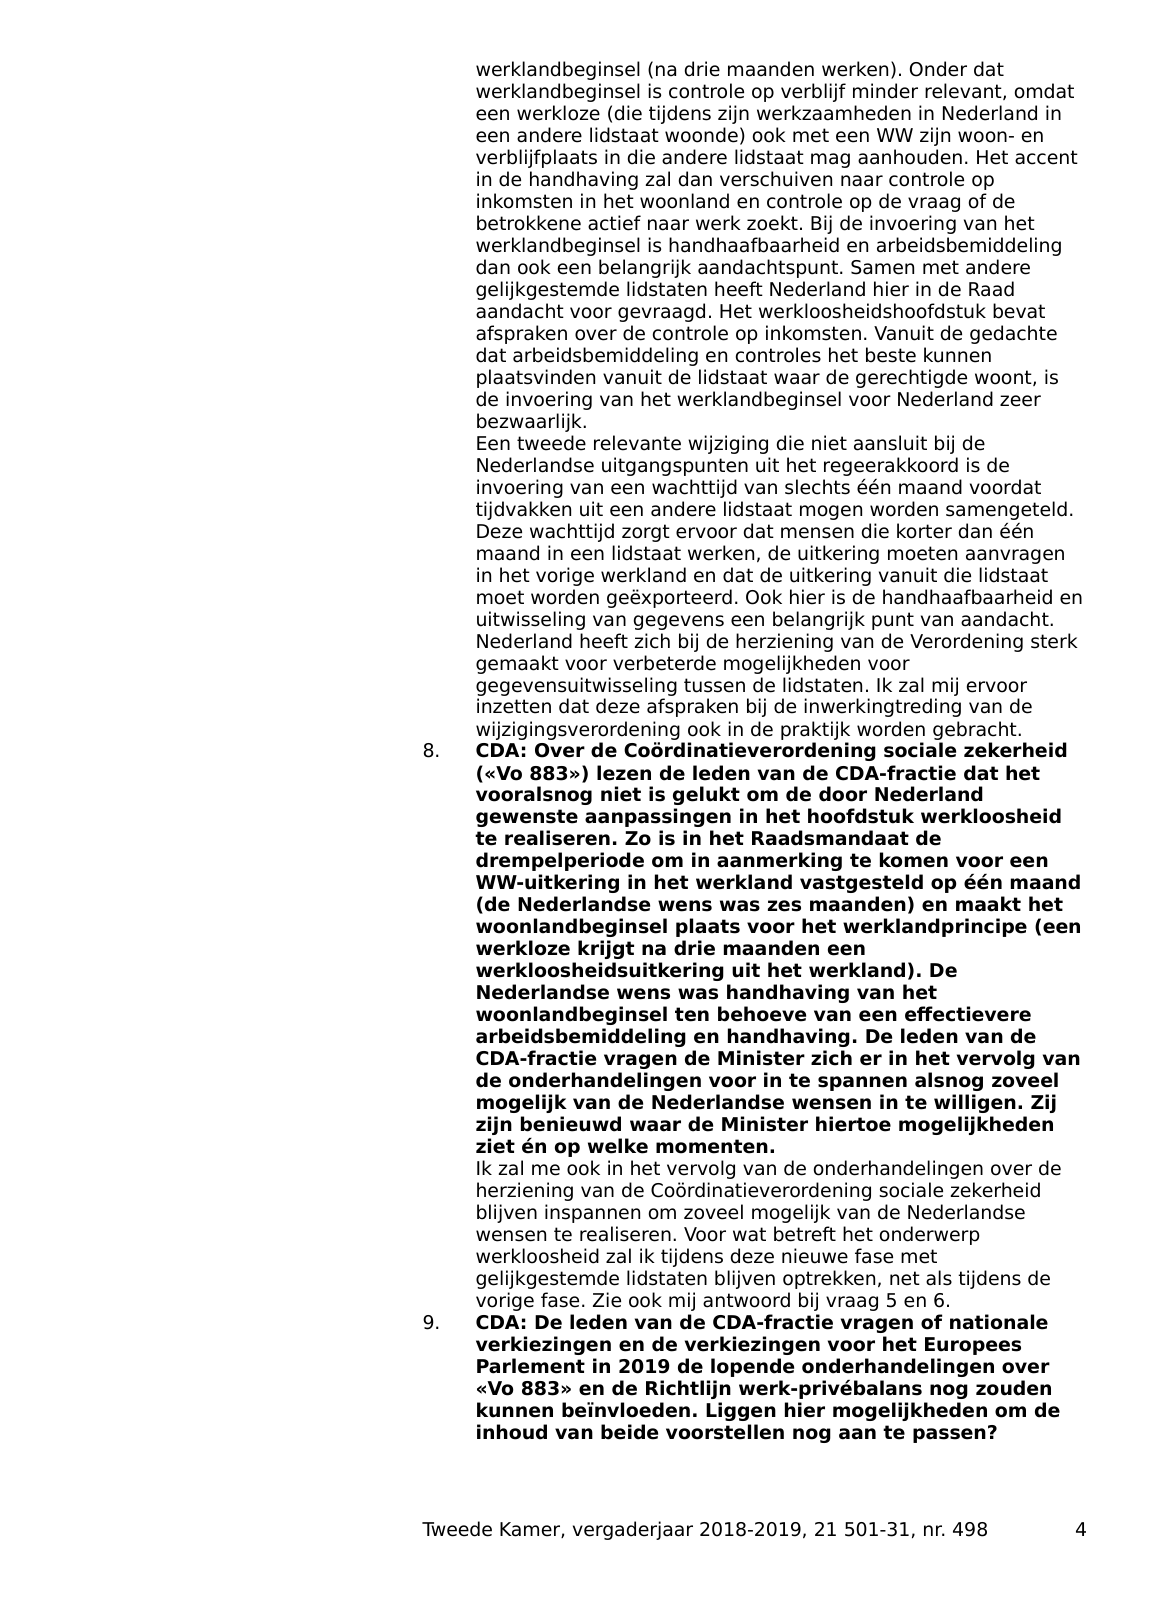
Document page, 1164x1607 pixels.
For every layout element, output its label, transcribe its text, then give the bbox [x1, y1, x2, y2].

text 8. CDA: Over de Coördinatieverordening sociale zekerheid («Vo 883») lezen de leden van de CDA-fractie dat het vooralsnog niet is gelukt om de door Nederland gewenste aanpassingen in het hoofdstuk werkloosheid te realiseren. Zo is in het Raadsmandaat de drempelperiode om in aanmerking te komen voor een WW-uitkering in het werkland vastgesteld op één maand (de Nederlandse wens was zes maanden) en maakt het woonlandbeginsel plaats voor het werklandprincipe (een werkloze krijgt na drie maanden een werkloosheidsuitkering uit het werkland). De Nederlandse wens was handhaving van het woonlandbeginsel ten behoeve van een effectievere arbeidsbemiddeling en handhaving. De leden van de CDA-fractie vragen de Minister zich er in het vervolg van de onderhandelingen voor in te spannen alsnog zoveel mogelijk van de Nederlandse wensen in te willigen. Zij zijn benieuwd waar de Minister hiertoe mogelijkheden ziet én op welke momenten. [422, 740, 1087, 1158]
text Nederland heeft zich bij de herziening van de Verordening sterk gemaakt voor verbeterde mogelijkheden voor gegevensuitwisseling tussen de lidstaten. Ik zal mij ervoor inzetten dat deze afspraken bij de inwerkingtreding van de wijzigingsverordening ook in de praktijk worden gebracht. [475, 631, 1087, 740]
text 9. CDA: De leden van de CDA-fractie vragen of nationale verkiezingen en de verkiezingen voor het Europees Parlement in 2019 de lopende onderhandelingen over «Vo 883» en de Richtlijn werk-privébalans nog zouden kunnen beïnvloeden. Liggen hier mogelijkheden om de inhoud van beide voorstellen nog aan te passen? [422, 1312, 1087, 1444]
text werklandbeginsel (na drie maanden werken). Onder dat werklandbeginsel is controle op verblijf minder relevant, omdat een werkloze (die tijdens zijn werkzaamheden in Nederland in een andere lidstaat woonde) ook met een WW zijn woon- en verblijfplaats in die andere lidstaat mag aanhouden. Het accent in de handhaving zal dan verschuiven naar controle op inkomsten in het woonland en controle op de vraag of de betrokkene actief naar werk zoekt. Bij de invoering van het werklandbeginsel is handhaafbaarheid en arbeidsbemiddeling dan ook een belangrijk aandachtspunt. Samen met andere gelijkgestemde lidstaten heeft Nederland hier in de Raad aandacht voor gevraagd. Het werkloosheidshoofdstuk bevat afspraken over de controle op inkomsten. Vanuit de gedachte dat arbeidsbemiddeling en controles het beste kunnen plaatsvinden vanuit de lidstaat waar de gerechtigde woont, is de invoering van het werklandbeginsel voor Nederland zeer bezwaarlijk. [475, 59, 1087, 433]
text Ik zal me ook in het vervolg van de onderhandelingen over de herziening van de Coördinatieverordening sociale zekerheid blijven inspannen om zoveel mogelijk van de Nederlandse wensen te realiseren. Voor wat betreft het onderwerp werkloosheid zal ik tijdens deze nieuwe fase met gelijkgestemde lidstaten blijven optrekken, net als tijdens de vorige fase. Zie ook mij antwoord bij vraag 5 en 6. [475, 1158, 1087, 1312]
text Een tweede relevante wijziging die niet aansluit bij de Nederlandse uitgangspunten uit het regeerakkoord is de invoering van een wachttijd van slechts één maand voordat tijdvakken uit een andere lidstaat mogen worden samengeteld. Deze wachttijd zorgt ervoor dat mensen die korter dan één maand in een lidstaat werken, de uitkering moeten aanvragen in het vorige werkland en dat de uitkering vanuit die lidstaat moet worden geëxporteerd. Ook hier is de handhaafbaarheid en uitwisseling van gegevens een belangrijk punt van aandacht. [475, 433, 1087, 631]
